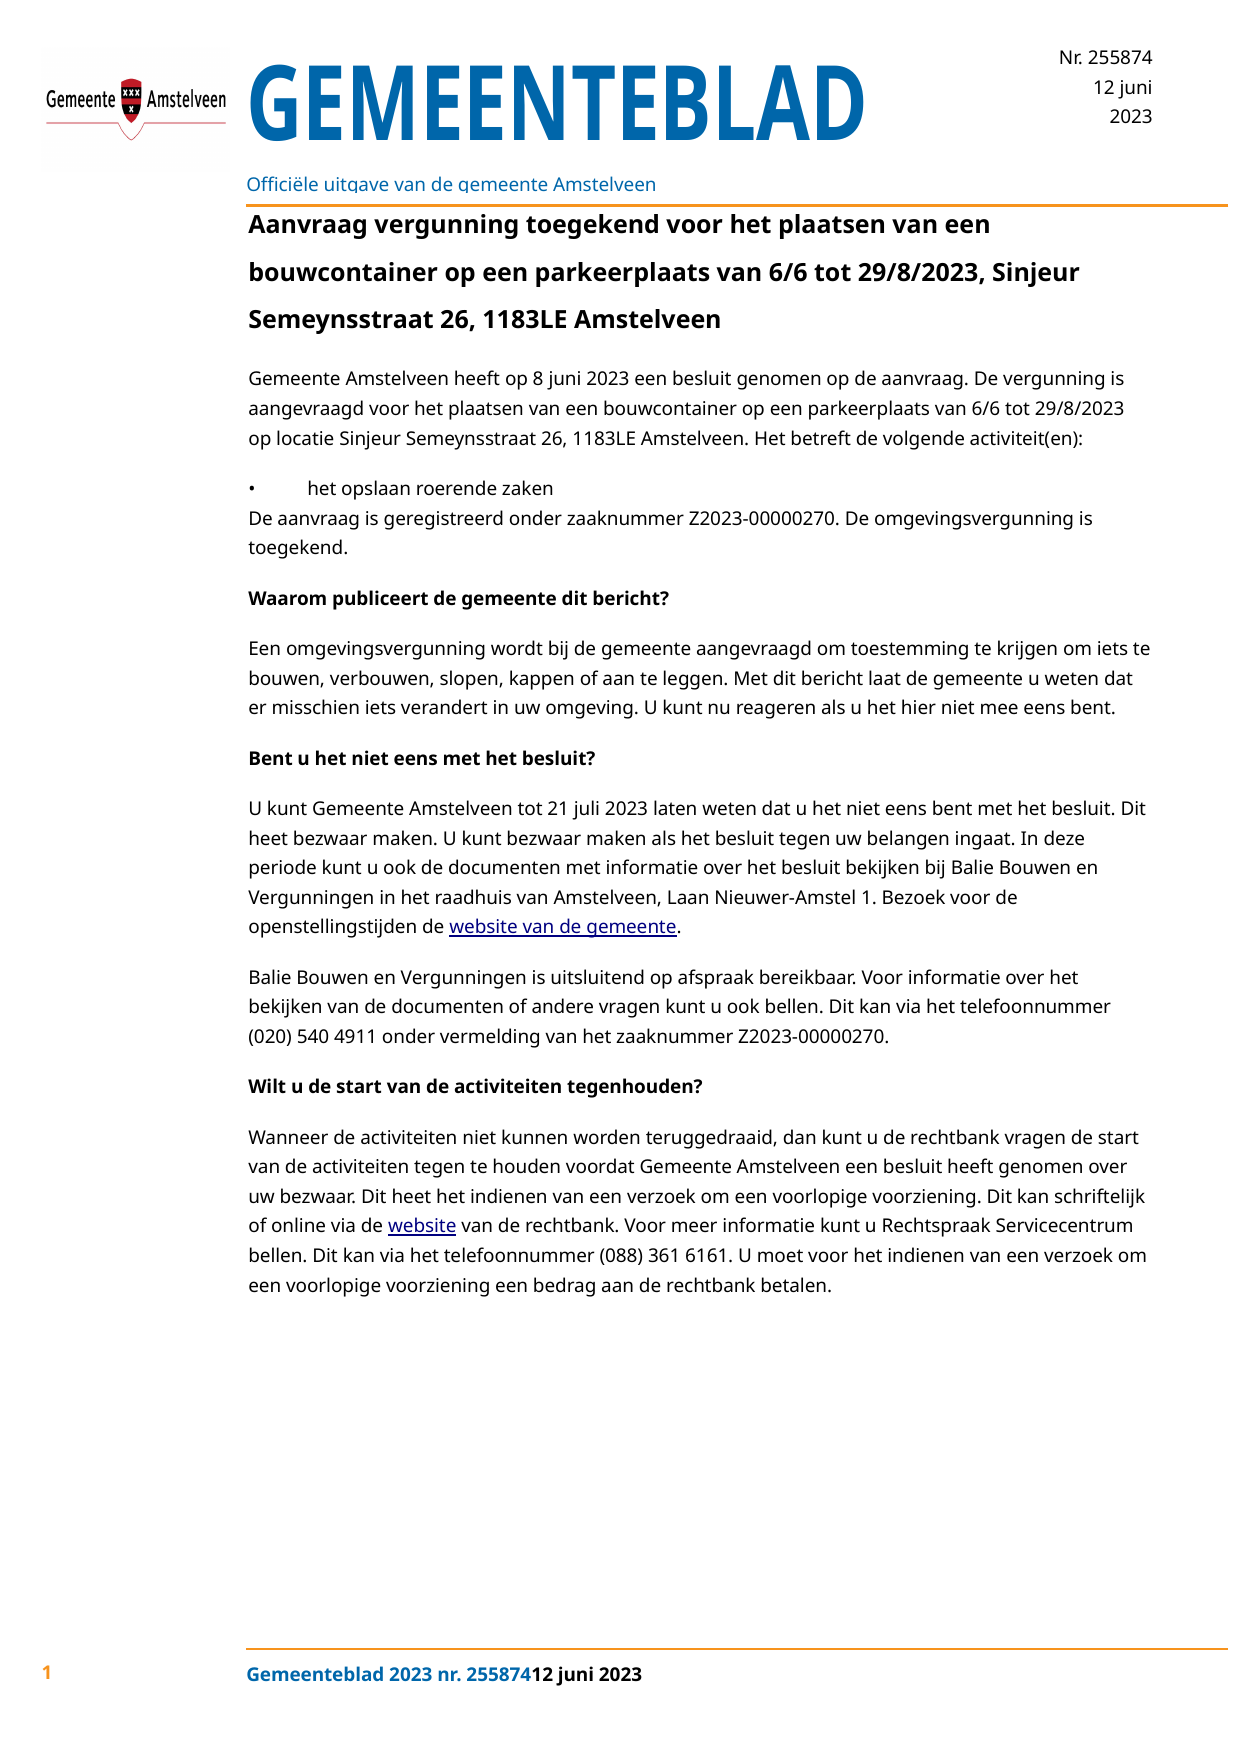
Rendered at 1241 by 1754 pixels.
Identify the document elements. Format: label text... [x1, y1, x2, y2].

text Waarom publiceert de gemeente dit bericht? [248, 585, 1152, 610]
text U kunt Gemeente Amstelveen tot 21 juli 2023 laten weten dat u het niet eens bent met het besluit. Dit heet bezwaar maken. U kunt bezwaar maken als het besluit tegen uw belangen ingaat. In deze periode kunt u ook de documenten met informatie over het besluit bekijken bij Balie Bouwen en Vergunningen in het raadhuis van Amstelveen, Laan Nieuwer-Amstel 1. Bezoek voor de openstellingstijden de website van de gemeente. [248, 795, 1152, 939]
list het opslaan roerende zaken [248, 475, 1152, 501]
text Een omgevingsvergunning wordt bij de gemeente aangevraagd om toestemming te krijgen om iets te bouwen, verbouwen, slopen, kappen of aan te leggen. Met dit bericht laat de gemeente u weten dat er misschien iets verandert in uw omgeving. U kunt nu reageren als u het hier niet mee eens bent. [248, 635, 1152, 720]
text De aanvraag is geregistreerd onder zaaknummer Z2023-00000270. De omgevingsvergunning is toegekend. [248, 505, 1152, 560]
text Aanvraag vergunning toegekend voor het plaatsen van een bouwcontainer op een parkeerplaats van 6/6 tot 29/8/2023, Sinjeur Semeynsstraat 26, 1183LE Amstelveen [248, 207, 1152, 336]
text Wanneer de activiteiten niet kunnen worden teruggedraaid, dan kunt u de rechtbank vragen de start van de activiteiten tegen te houden voordat Gemeente Amstelveen een besluit heeft genomen over uw bezwaar. Dit heet het indienen van een verzoek om een voorlopige voorziening. Dit kan schriftelijk of online via de website van de rechtbank. Voor meer informatie kunt u Rechtspraak Servicecentrum bellen. Dit kan via het telefoonnummer (088) 361 6161. U moet voor het indienen van een verzoek om een voorlopige voorziening een bedrag aan de rechtbank betalen. [248, 1124, 1152, 1297]
text Gemeente Amstelveen heeft op 8 juni 2023 een besluit genomen op de aanvraag. De vergunning is aangevraagd voor het plaatsen van een bouwcontainer op een parkeerplaats van 6/6 tot 29/8/2023 op locatie Sinjeur Semeynsstraat 26, 1183LE Amstelveen. Het betreft de volgende activiteit(en): [248, 366, 1152, 450]
text Bent u het niet eens met het besluit? [248, 745, 1152, 770]
text Wilt u de start van de activiteiten tegenhouden? [248, 1073, 1152, 1099]
text Balie Bouwen en Vergunningen is uitsluitend op afspraak bereikbaar. Voor informatie over het bekijken van de documenten of andere vragen kunt u ook bellen. Dit kan via het telefoonnummer (020) 540 4911 onder vermelding van het zaaknummer Z2023-00000270. [248, 964, 1152, 1049]
picture [41, 47, 231, 172]
